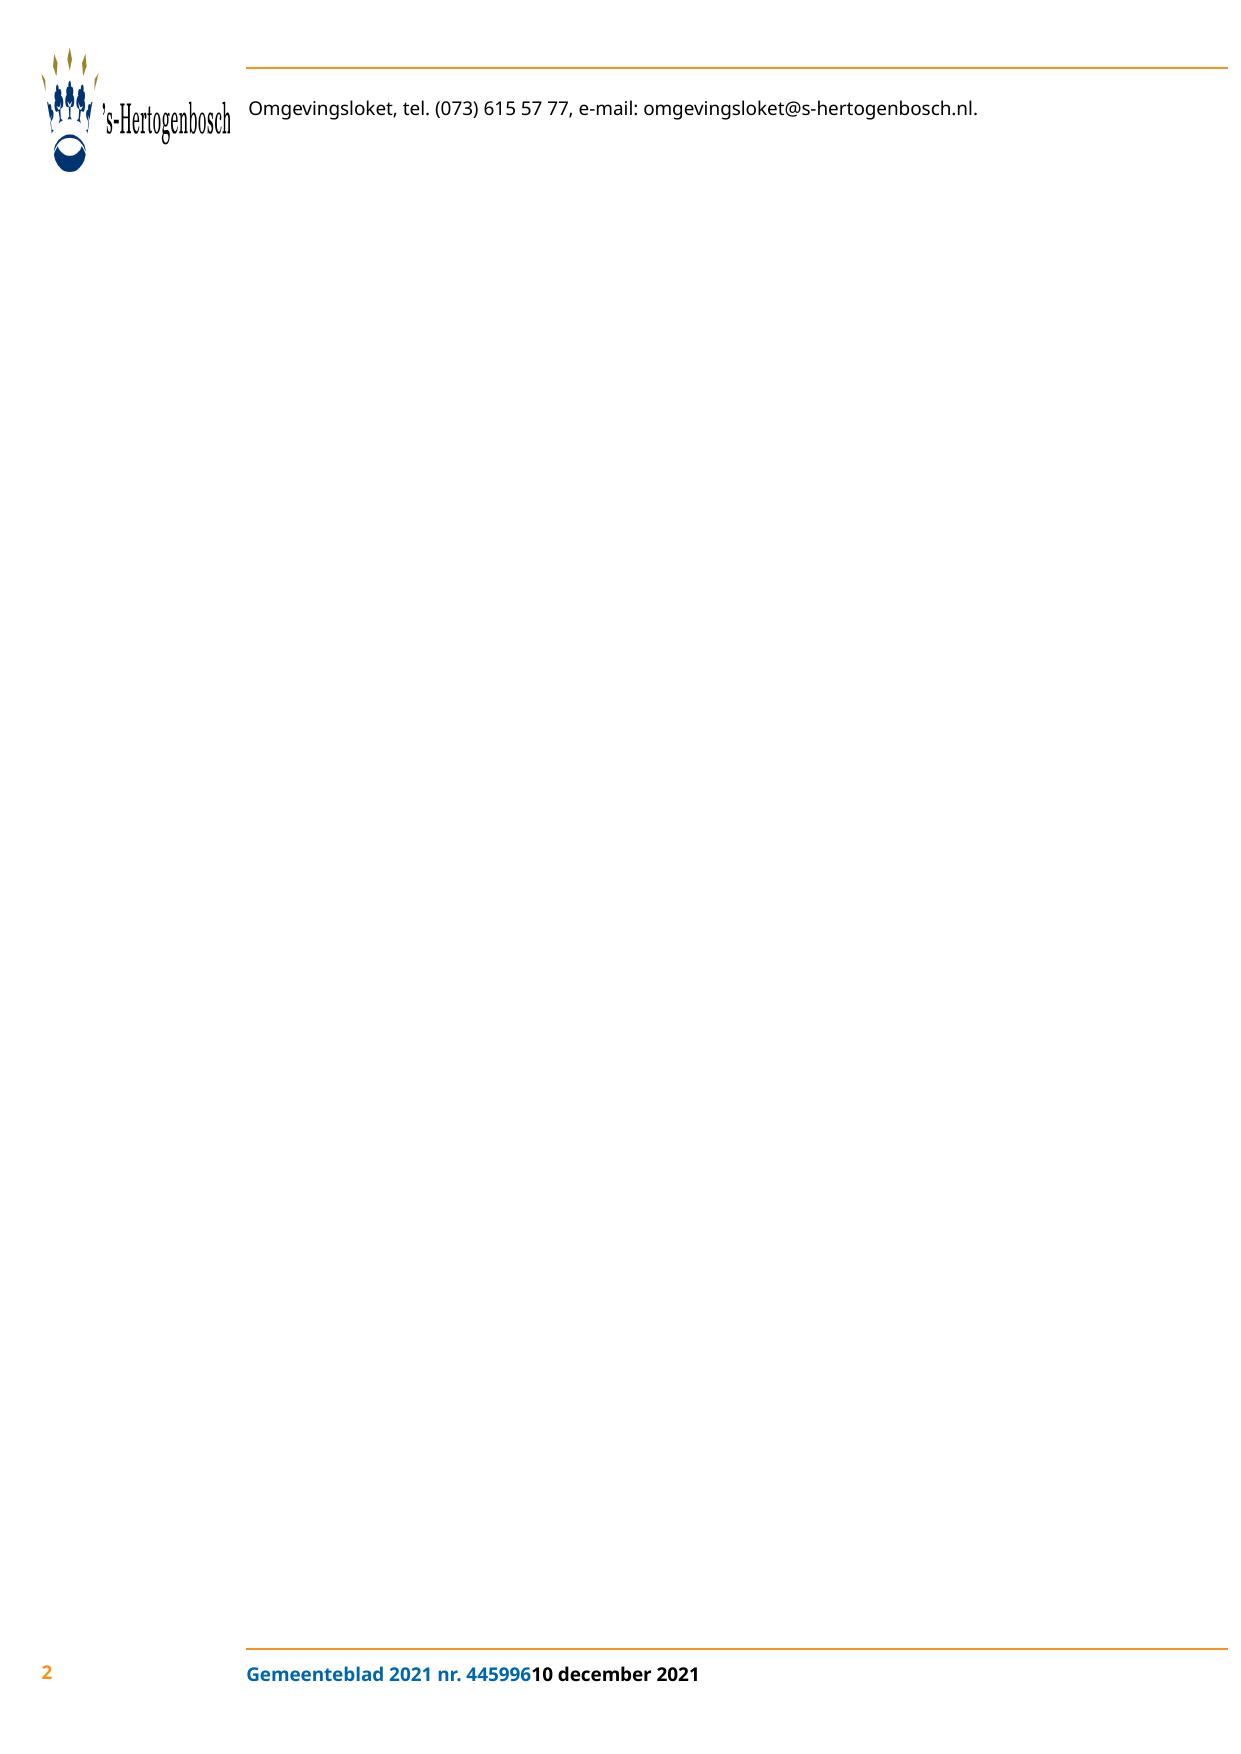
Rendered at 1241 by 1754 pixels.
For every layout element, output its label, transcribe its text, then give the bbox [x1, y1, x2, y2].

picture [41, 47, 231, 172]
text Omgevingsloket, tel. (073) 615 57 77, e-mail: omgevingsloket@s-hertogenbosch.nl. [248, 95, 1152, 121]
